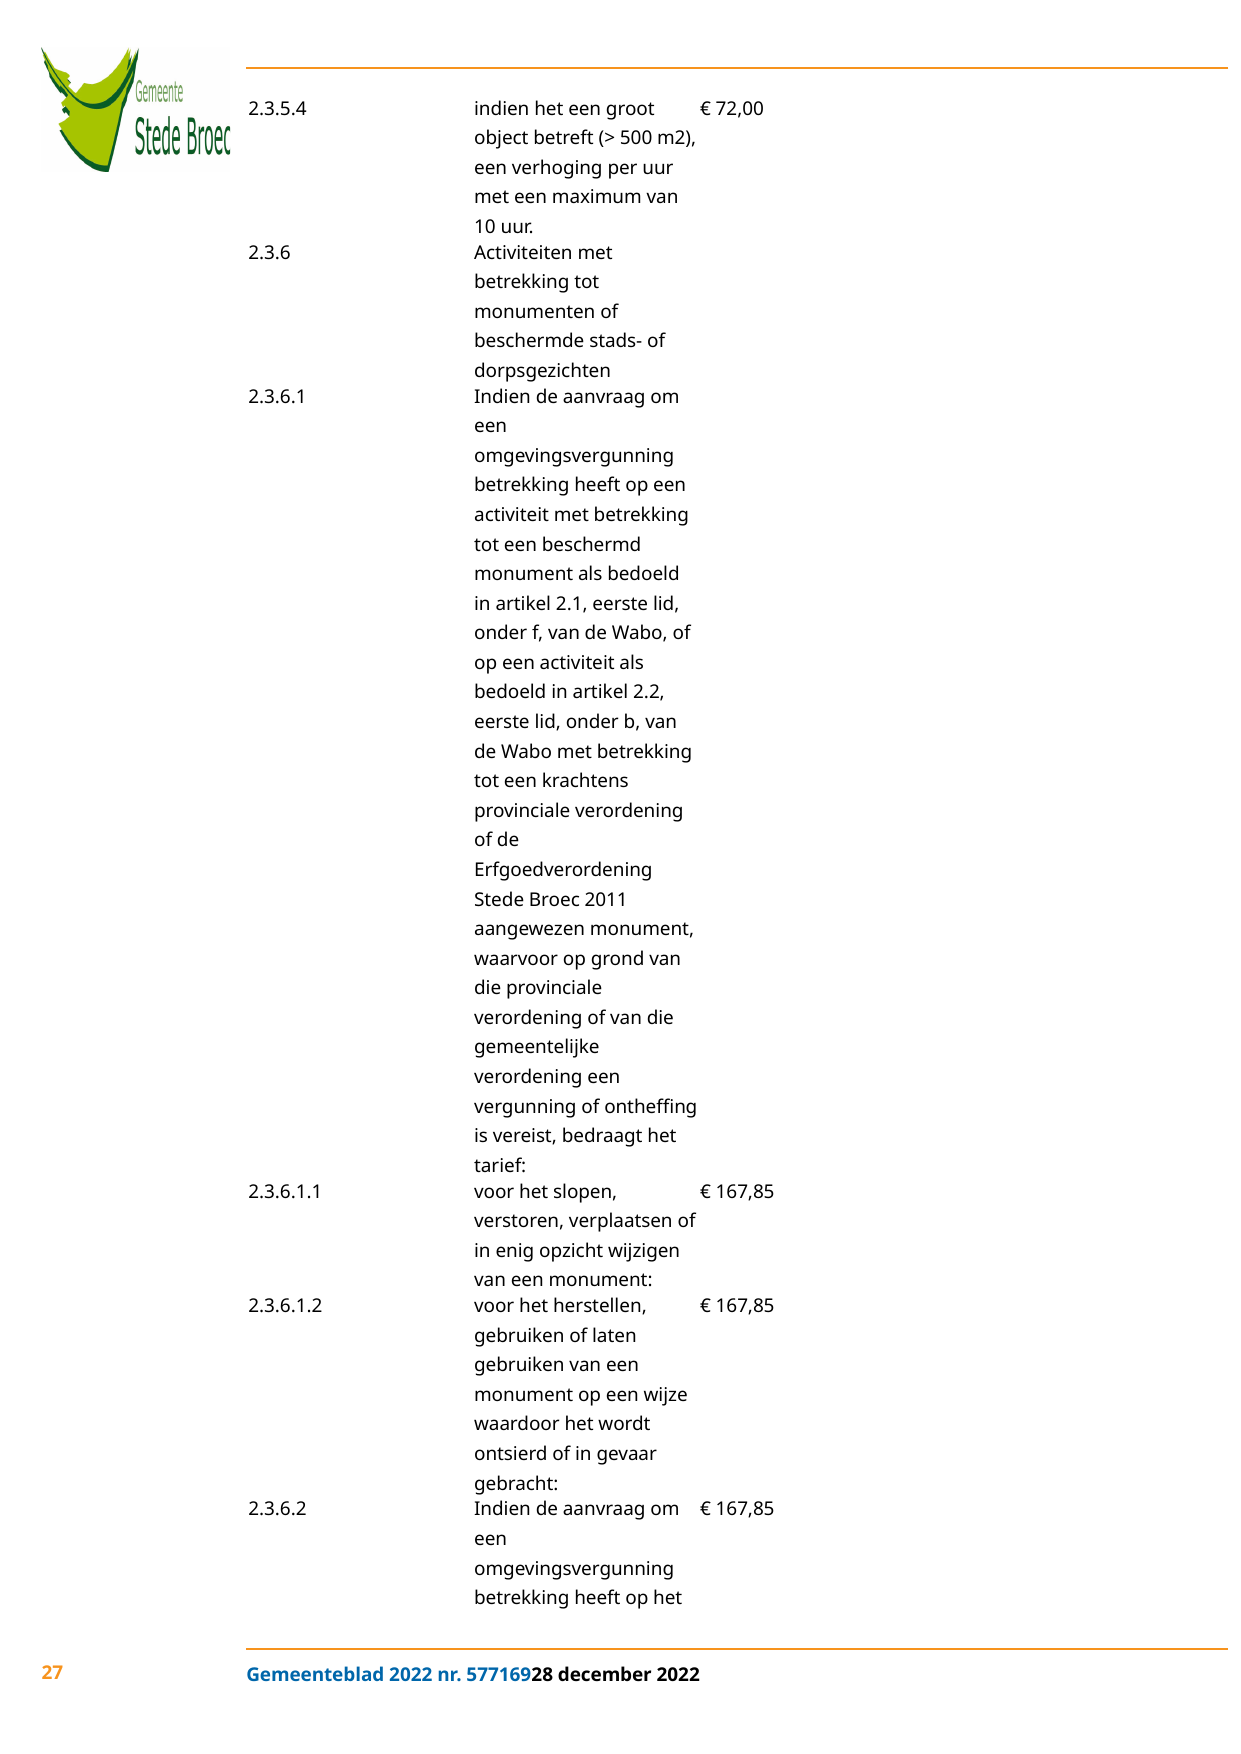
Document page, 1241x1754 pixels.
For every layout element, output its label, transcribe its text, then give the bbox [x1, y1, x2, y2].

table_cell 2.3.6.1.1 [248, 1178, 474, 1292]
table_cell [700, 383, 926, 1178]
table_cell voor het slopen, verstoren, verplaatsen of in enig opzicht wijzigen van een monument: [474, 1178, 700, 1292]
table_cell Indien de aanvraag om een omgevingsvergunning betrekking heeft op het [474, 1496, 700, 1610]
table_cell 2.3.5.4 [248, 95, 474, 239]
table_cell [700, 239, 926, 383]
picture [41, 47, 231, 172]
table_cell € 167,85 [700, 1496, 926, 1610]
table_cell [926, 1178, 1152, 1292]
table_cell Indien de aanvraag om een omgevingsvergunning betrekking heeft op een activiteit met betrekking tot een beschermd monument als bedoeld in artikel 2.1, eerste lid, onder f, van de Wabo, of op een activiteit als bedoeld in artikel 2.2, eerste lid, onder b, van de Wabo met betrekking tot een krachtens provinciale verordening of de Erfgoedverordening Stede Broec 2011 aangewezen monument, waarvoor op grond van die provinciale verordening of van die gemeentelijke verordening een vergunning of ontheffing is vereist, bedraagt het tarief: [474, 383, 700, 1178]
table_cell Activiteiten met betrekking tot monumenten of beschermde stads- of dorpsgezichten [474, 239, 700, 383]
table_cell voor het herstellen, gebruiken of laten gebruiken van een monument op een wijze waardoor het wordt ontsierd of in gevaar gebracht: [474, 1292, 700, 1496]
table_cell [926, 383, 1152, 1178]
table_cell € 167,85 [700, 1292, 926, 1496]
table_cell 2.3.6.2 [248, 1496, 474, 1610]
table_cell [926, 1496, 1152, 1610]
table_cell € 72,00 [700, 95, 926, 239]
table_cell [926, 1292, 1152, 1496]
table_cell 2.3.6.1 [248, 383, 474, 1178]
table_cell [926, 239, 1152, 383]
table_cell indien het een groot object betreft (> 500 m2), een verhoging per uur met een maximum van 10 uur. [474, 95, 700, 239]
table_cell [926, 95, 1152, 239]
table_cell € 167,85 [700, 1178, 926, 1292]
table_cell 2.3.6.1.2 [248, 1292, 474, 1496]
table_cell 2.3.6 [248, 239, 474, 383]
